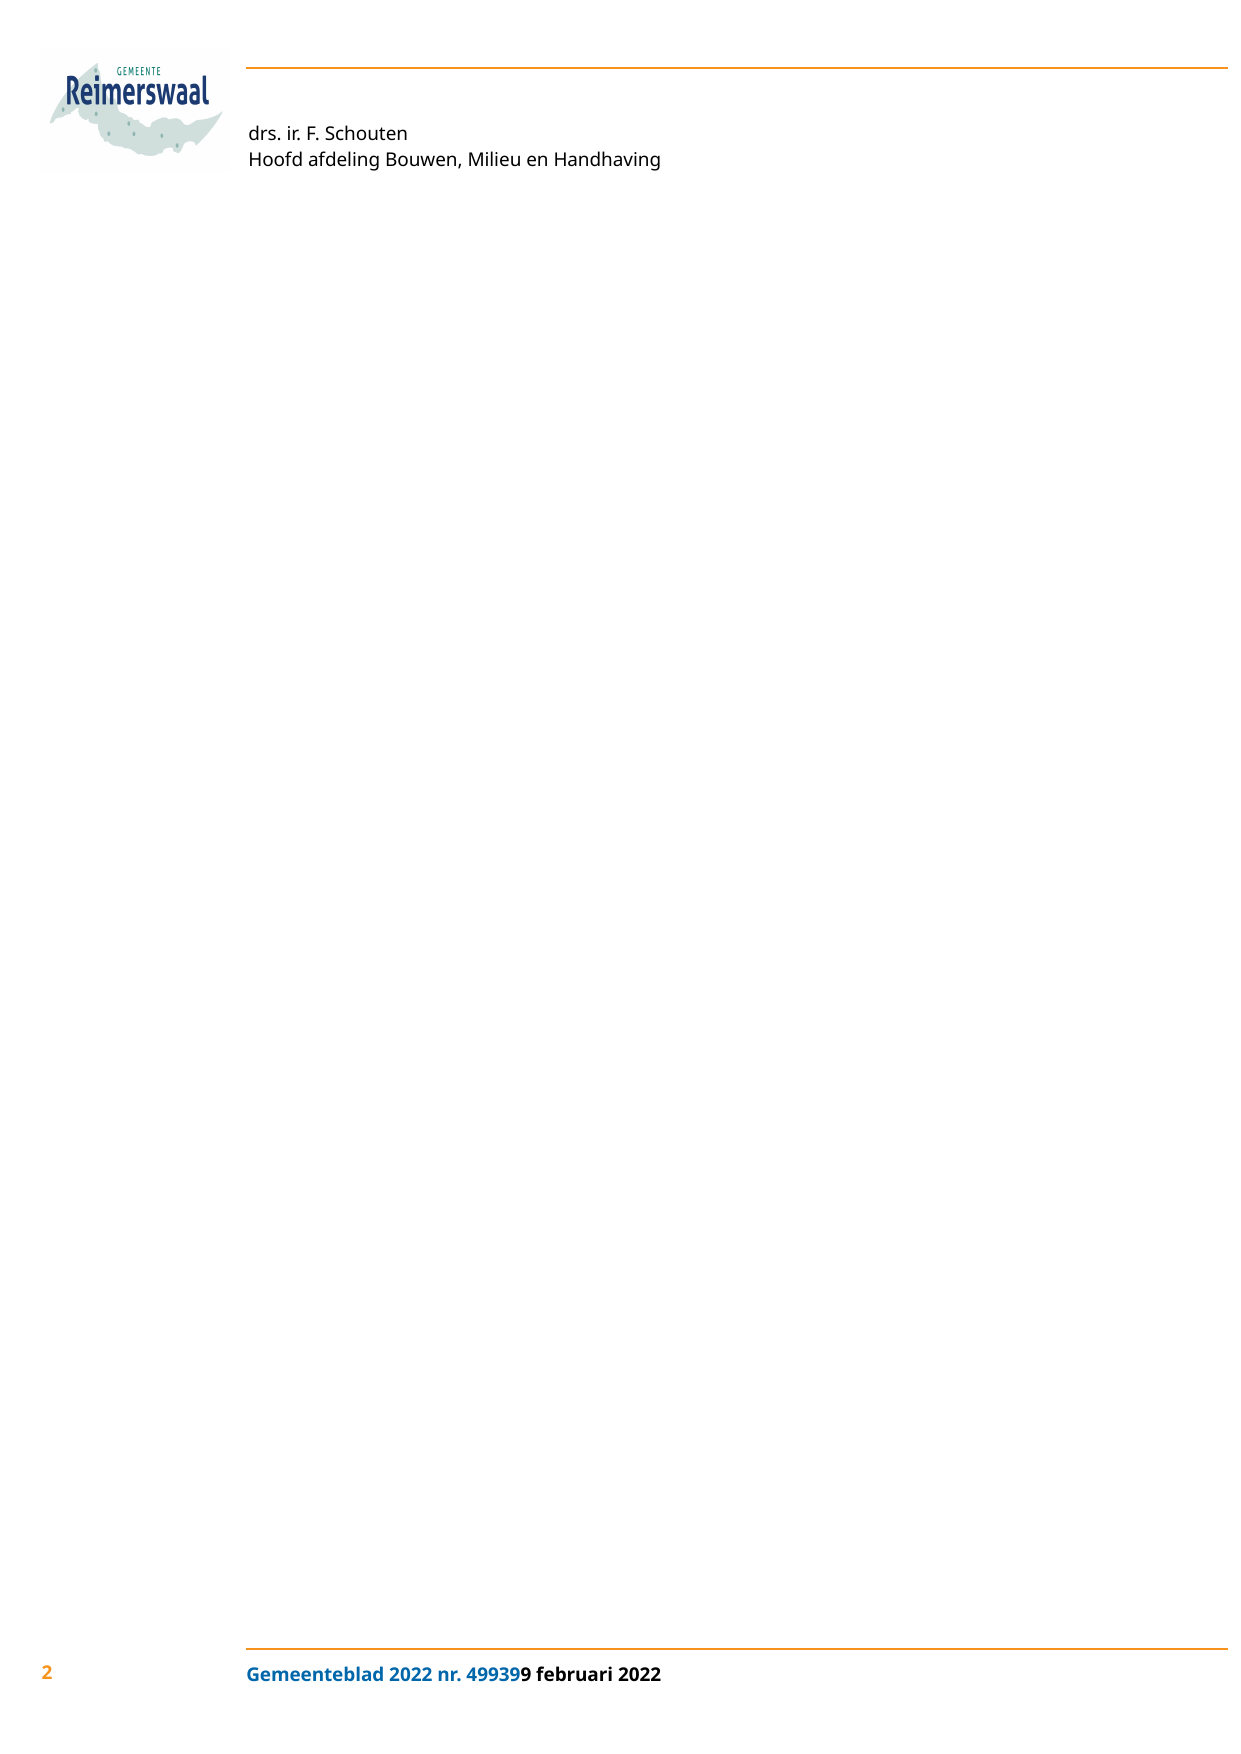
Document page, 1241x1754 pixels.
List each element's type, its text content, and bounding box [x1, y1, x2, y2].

text Hoofd afdeling Bouwen, Milieu en Handhaving [248, 146, 1152, 172]
picture [41, 47, 231, 172]
text drs. ir. F. Schouten [248, 121, 1152, 146]
